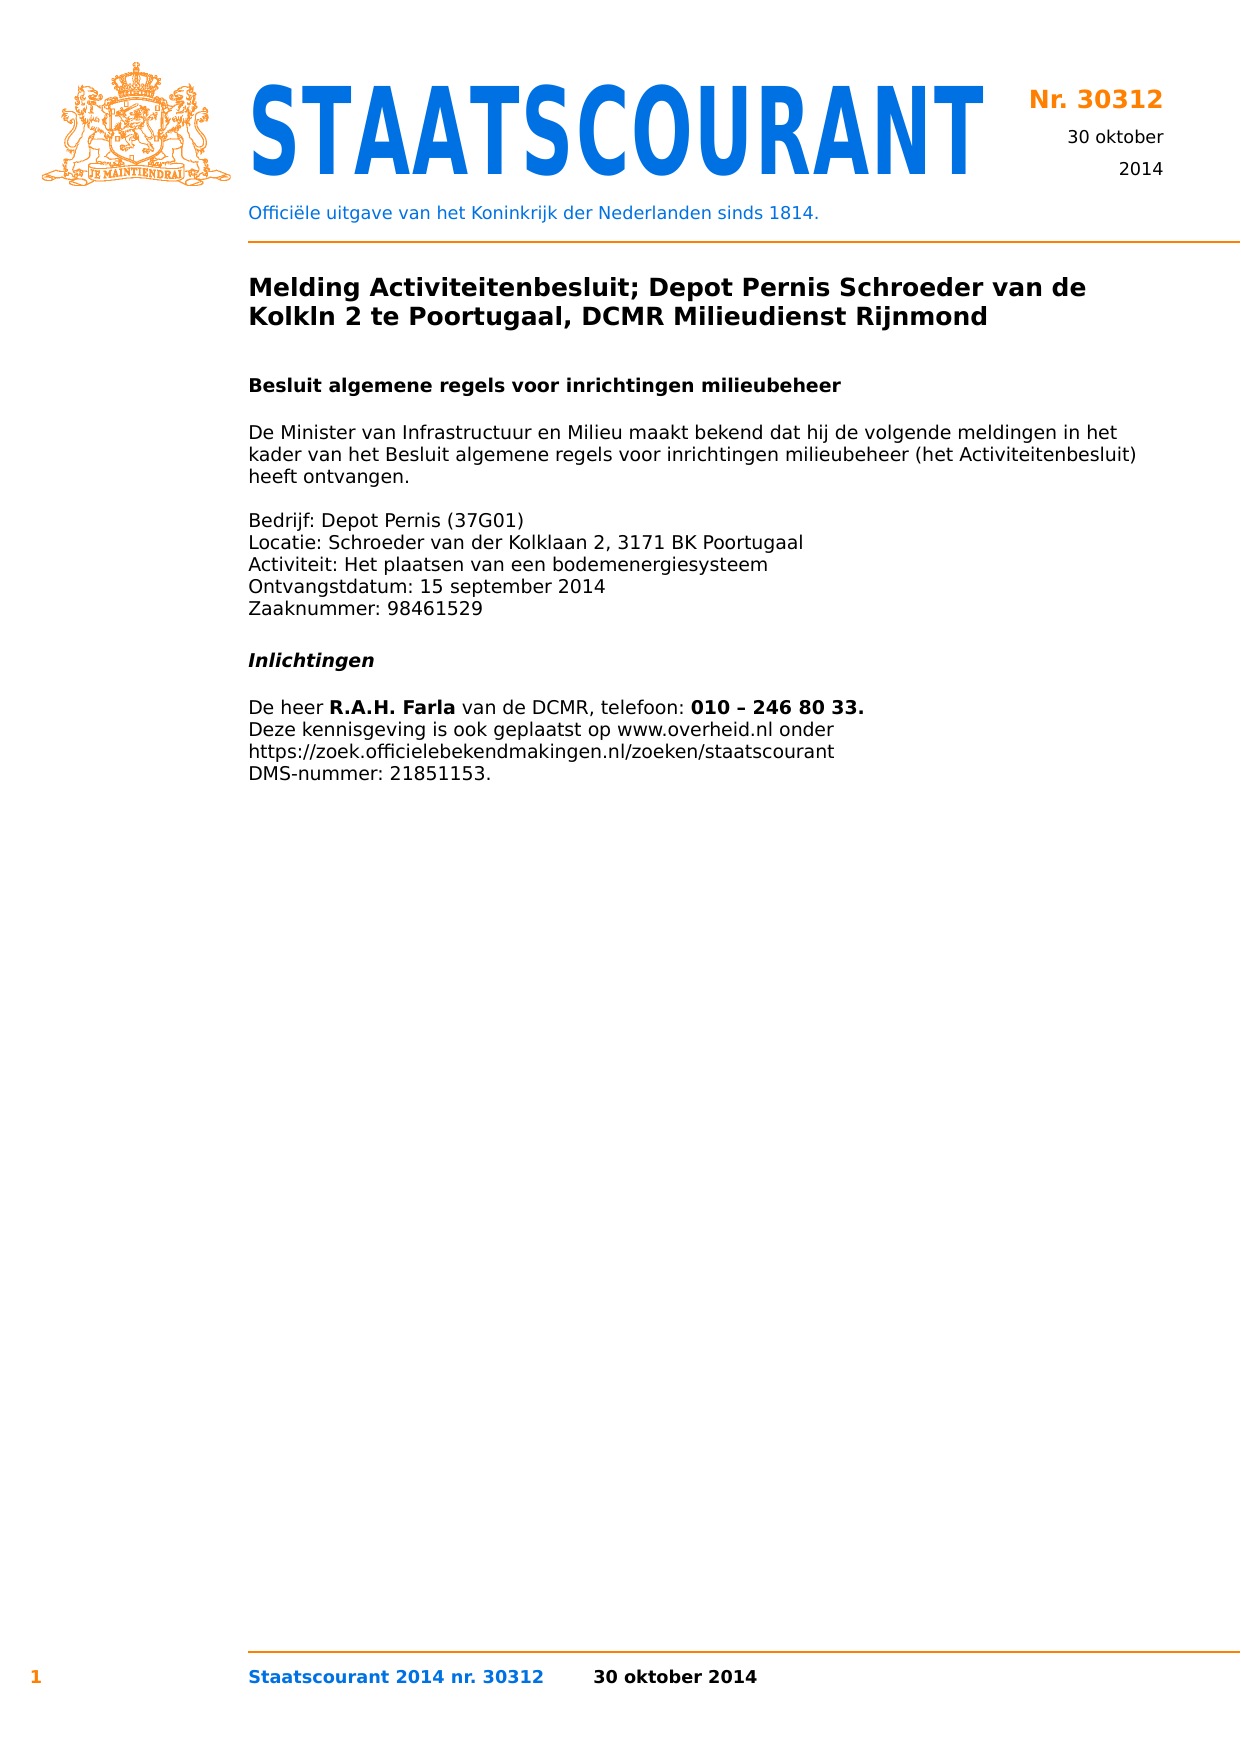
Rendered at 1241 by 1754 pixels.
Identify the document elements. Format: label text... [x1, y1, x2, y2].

text Ontvangstdatum: 15 september 2014 [248, 576, 1163, 598]
text Activiteit: Het plaatsen van een bodemenergiesysteem [248, 554, 1163, 576]
subtitle Inlichtingen [248, 650, 1163, 672]
text Locatie: Schroeder van der Kolklaan 2, 3171 BK Poortugaal [248, 532, 1163, 554]
table_cell 2014 [998, 153, 1240, 203]
picture [41, 62, 231, 186]
subtitle Melding Activiteitenbesluit; Depot Pernis Schroeder van de Kolkln 2 te Poortugaal, DCMR Milieudienst Rijnmond [248, 273, 1163, 331]
table_header [25, 62, 248, 241]
table_cell Officiële uitgave van het Koninkrijk der Nederlanden sinds 1814. [248, 203, 1240, 241]
text Deze kennisgeving is ook geplaatst op www.overheid.nl onder https://zoek.officielebekendmakingen.nl/zoeken/staatscourant [248, 719, 1163, 763]
subtitle Besluit algemene regels voor inrichtingen milieubeheer [248, 375, 1163, 397]
text Zaaknummer: 98461529 [248, 598, 1163, 620]
text De Minister van Infrastructuur en Milieu maakt bekend dat hij de volgende meldingen in het kader van het Besluit algemene regels voor inrichtingen milieubeheer (het Activiteitenbesluit) heeft ontvangen. [248, 422, 1163, 488]
table_cell 30 oktober [998, 121, 1240, 153]
text DMS-nummer: 21851153. [248, 763, 1163, 785]
text Bedrijf: Depot Pernis (37G01) [248, 510, 1163, 532]
text De heer R.A.H. Farla van de DCMR, telefoon: 010 – 246 80 33. [248, 697, 1163, 719]
table_header Nr. 30312 [998, 62, 1240, 121]
table_header STAATSCOURANT [248, 62, 998, 203]
